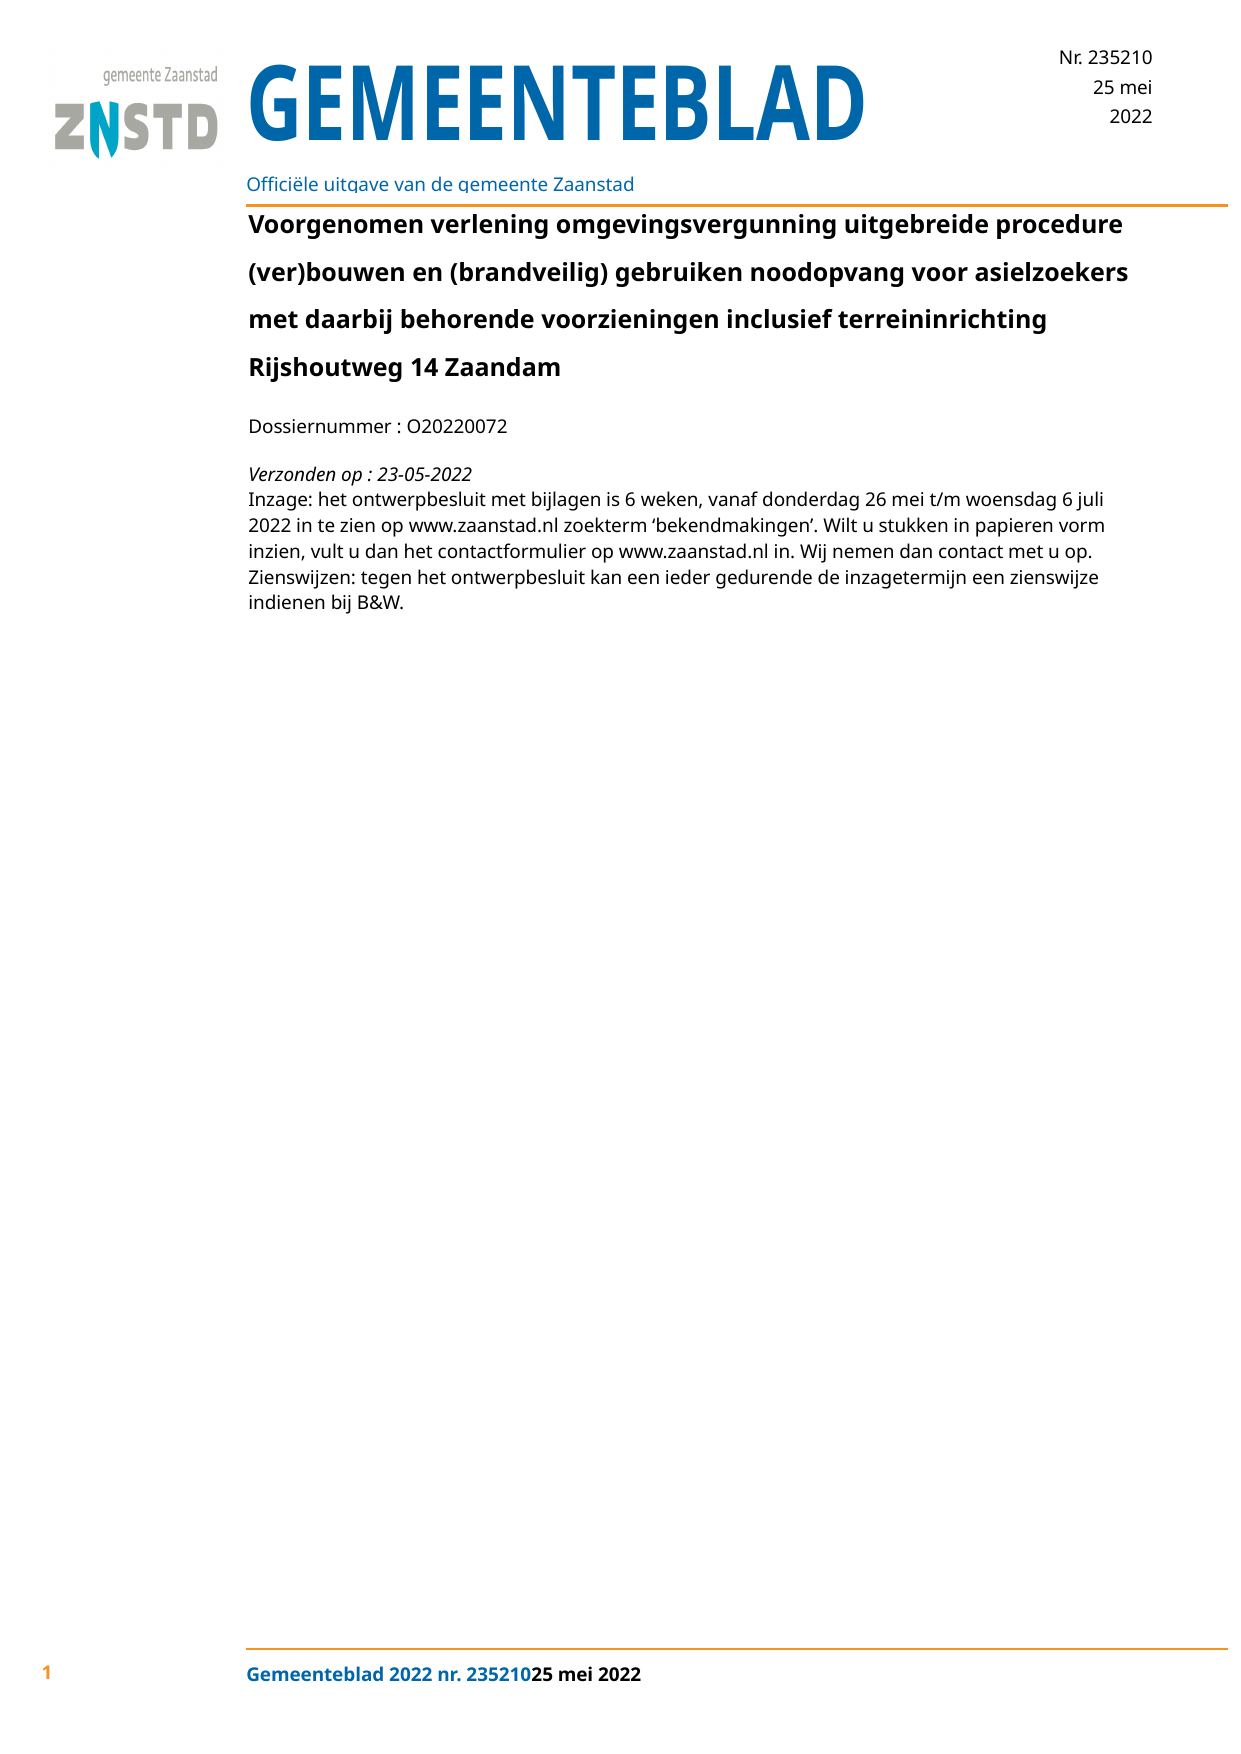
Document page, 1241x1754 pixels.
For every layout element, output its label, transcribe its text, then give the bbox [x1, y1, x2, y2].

text Dossiernummer : O20220072 [248, 413, 1152, 439]
text Verzonden op : 23-05-2022 [248, 461, 1152, 487]
text Inzage: het ontwerpbesluit met bijlagen is 6 weken, vanaf donderdag 26 mei t/m woensdag 6 juli 2022 in te zien op www.zaanstad.nl zoekterm ‘bekendmakingen’. Wilt u stukken in papieren vorm inzien, vult u dan het contactformulier op www.zaanstad.nl in. Wij nemen dan contact met u op. [248, 487, 1152, 564]
text Voorgenomen verlening omgevingsvergunning uitgebreide procedure (ver)bouwen en (brandveilig) gebruiken noodopvang voor asielzoekers met daarbij behorende voorzieningen inclusief terreininrichting Rijshoutweg 14 Zaandam [248, 207, 1152, 384]
picture [41, 47, 231, 172]
text Zienswijzen: tegen het ontwerpbesluit kan een ieder gedurende de inzagetermijn een zienswijze indienen bij B&W. [248, 564, 1152, 615]
